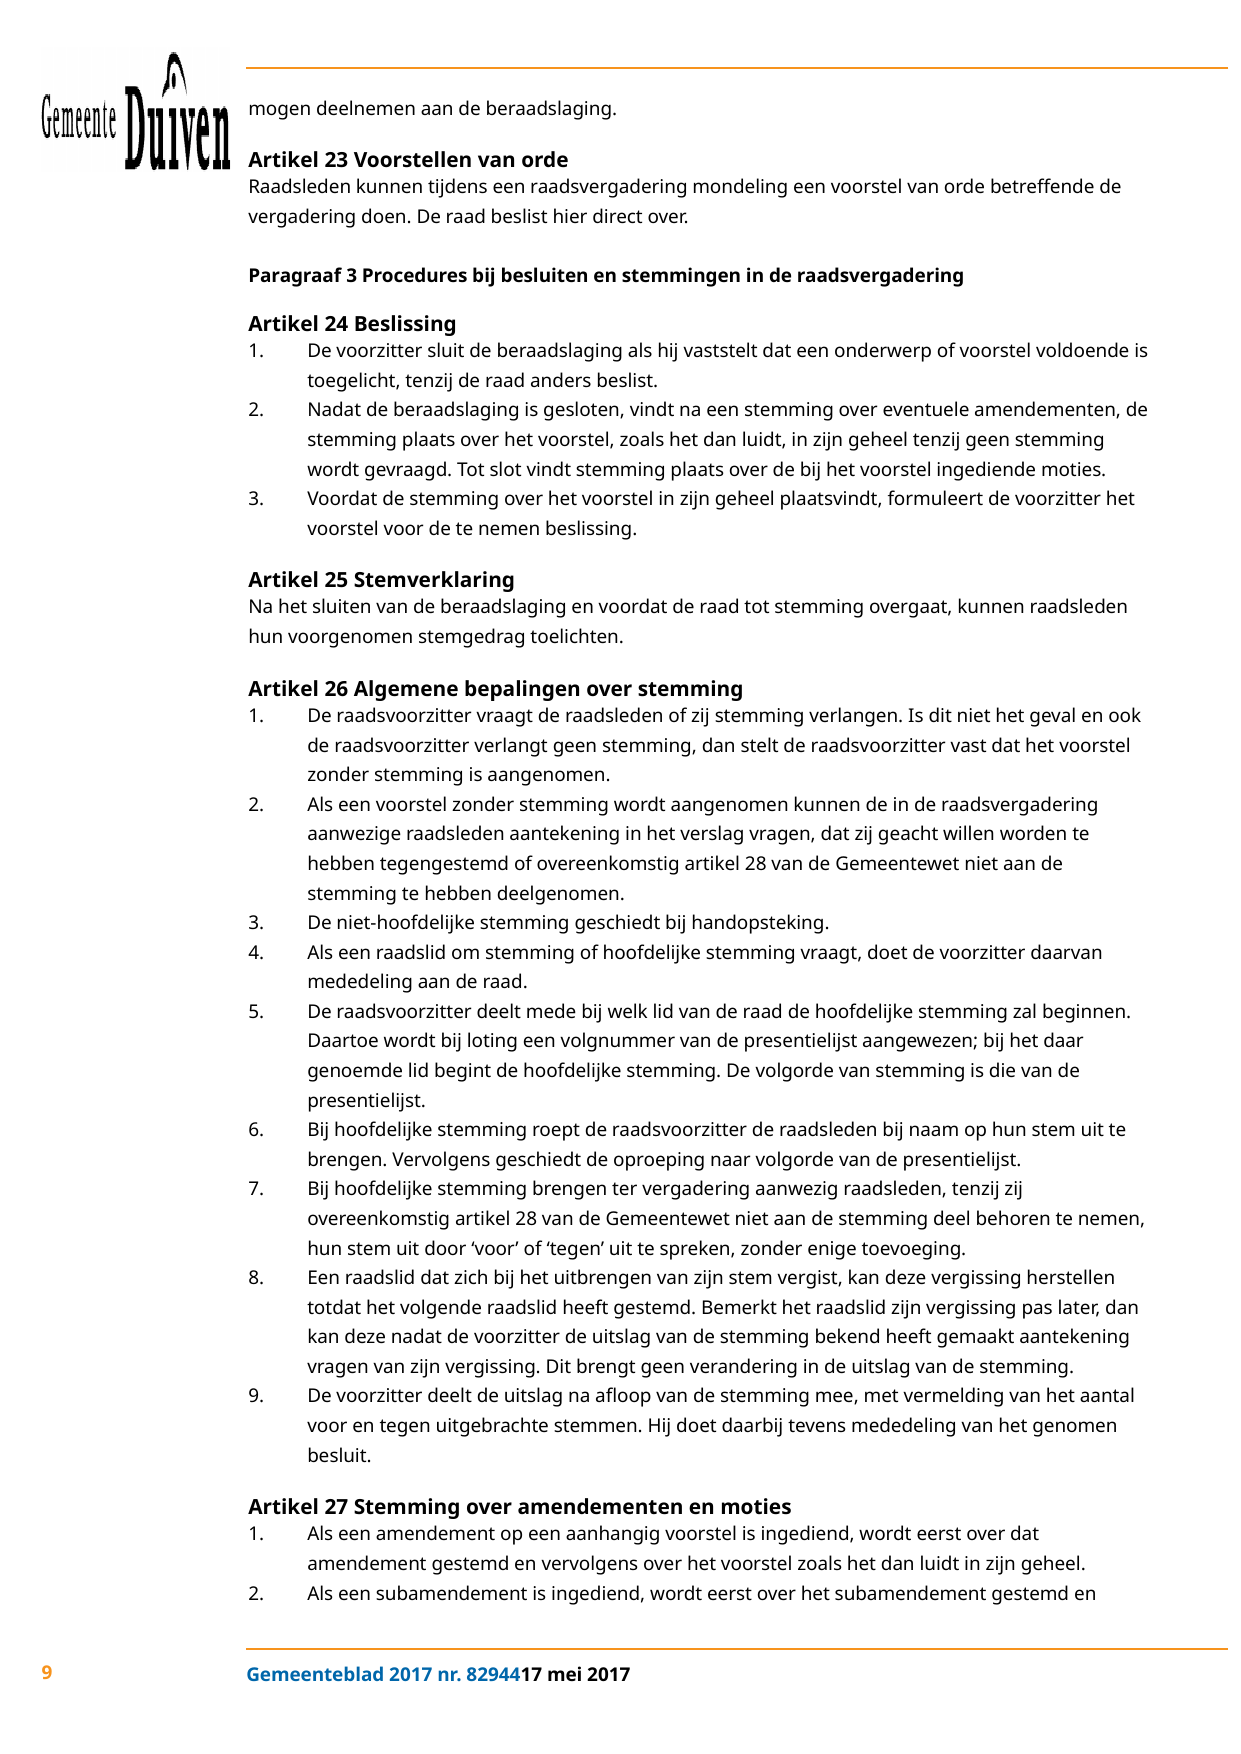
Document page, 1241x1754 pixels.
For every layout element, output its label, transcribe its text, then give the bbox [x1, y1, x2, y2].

list Nadat de beraadslaging is gesloten, vindt na een stemming over eventuele amendementen, de stemming plaats over het voorstel, zoals het dan luidt, in zijn geheel tenzij geen stemming wordt gevraagd. Tot slot vindt stemming plaats over de bij het voorstel ingediende moties. [248, 397, 1152, 481]
list Als een subamendement is ingediend, wordt eerst over het subamendement gestemd en [248, 1580, 1152, 1606]
list De voorzitter sluit de beraadslaging als hij vaststelt dat een onderwerp of voorstel voldoende is toegelicht, tenzij de raad anders beslist. [248, 337, 1152, 393]
list Als een voorstel zonder stemming wordt aangenomen kunnen de in de raadsvergadering aanwezige raadsleden aantekening in het verslag vragen, dat zij geacht willen worden te hebben tegengestemd of overeenkomstig artikel 28 van de Gemeentewet niet aan de stemming te hebben deelgenomen. [248, 791, 1152, 905]
text Artikel 25 Stemverklaring [248, 565, 1152, 594]
list Als een amendement op een aanhangig voorstel is ingediend, wordt eerst over dat amendement gestemd en vervolgens over het voorstel zoals het dan luidt in zijn geheel. [248, 1521, 1152, 1576]
list Bij hoofdelijke stemming roept de raadsvoorzitter de raadsleden bij naam op hun stem uit te brengen. Vervolgens geschiedt de oproeping naar volgorde van de presentielijst. [248, 1116, 1152, 1172]
list Een raadslid dat zich bij het uitbrengen van zijn stem vergist, kan deze vergissing herstellen totdat het volgende raadslid heeft gestemd. Bemerkt het raadslid zijn vergissing pas later, dan kan deze nadat de voorzitter de uitslag van de stemming bekend heeft gemaakt aantekening vragen van zijn vergissing. Dit brengt geen verandering in de uitslag van de stemming. [248, 1264, 1152, 1379]
list Bij hoofdelijke stemming brengen ter vergadering aanwezig raadsleden, tenzij zij overeenkomstig artikel 28 van de Gemeentewet niet aan de stemming deel behoren te nemen, hun stem uit door ‘voor’ of ‘tegen’ uit te spreken, zonder enige toevoeging. [248, 1176, 1152, 1260]
list De raadsvoorzitter deelt mede bij welk lid van de raad de hoofdelijke stemming zal beginnen. Daartoe wordt bij loting een volgnummer van de presentielijst aangewezen; bij het daar genoemde lid begint de hoofdelijke stemming. De volgorde van stemming is die van de presentielijst. [248, 998, 1152, 1112]
text Artikel 23 Voorstellen van orde [248, 145, 1152, 174]
text Artikel 26 Algemene bepalingen over stemming [248, 674, 1152, 702]
text mogen deelnemen aan de beraadslaging. [248, 95, 1152, 121]
list De raadsvoorzitter vraagt de raadsleden of zij stemming verlangen. Is dit niet het geval en ook de raadsvoorzitter verlangt geen stemming, dan stelt de raadsvoorzitter vast dat het voorstel zonder stemming is aangenomen. [248, 702, 1152, 787]
list De niet-hoofdelijke stemming geschiedt bij handopsteking. [248, 909, 1152, 935]
list Voordat de stemming over het voorstel in zijn geheel plaatsvindt, formuleert de voorzitter het voorstel voor de te nemen beslissing. [248, 485, 1152, 541]
text Artikel 24 Beslissing [248, 309, 1152, 337]
text Na het sluiten van de beraadslaging en voordat de raad tot stemming overgaat, kunnen raadsleden hun voorgenomen stemgedrag toelichten. [248, 594, 1152, 649]
text Artikel 27 Stemming over amendementen en moties [248, 1492, 1152, 1521]
text Raadsleden kunnen tijdens een raadsvergadering mondeling een voorstel van orde betreffende de vergadering doen. De raad beslist hier direct over. [248, 174, 1152, 229]
picture [41, 47, 231, 172]
text Paragraaf 3 Procedures bij besluiten en stemmingen in de raadsvergadering [248, 262, 1152, 288]
list Als een raadslid om stemming of hoofdelijke stemming vraagt, doet de voorzitter daarvan mededeling aan de raad. [248, 939, 1152, 994]
list De voorzitter deelt de uitslag na afloop van de stemming mee, met vermelding van het aantal voor en tegen uitgebrachte stemmen. Hij doet daarbij tevens mededeling van het genomen besluit. [248, 1383, 1152, 1467]
